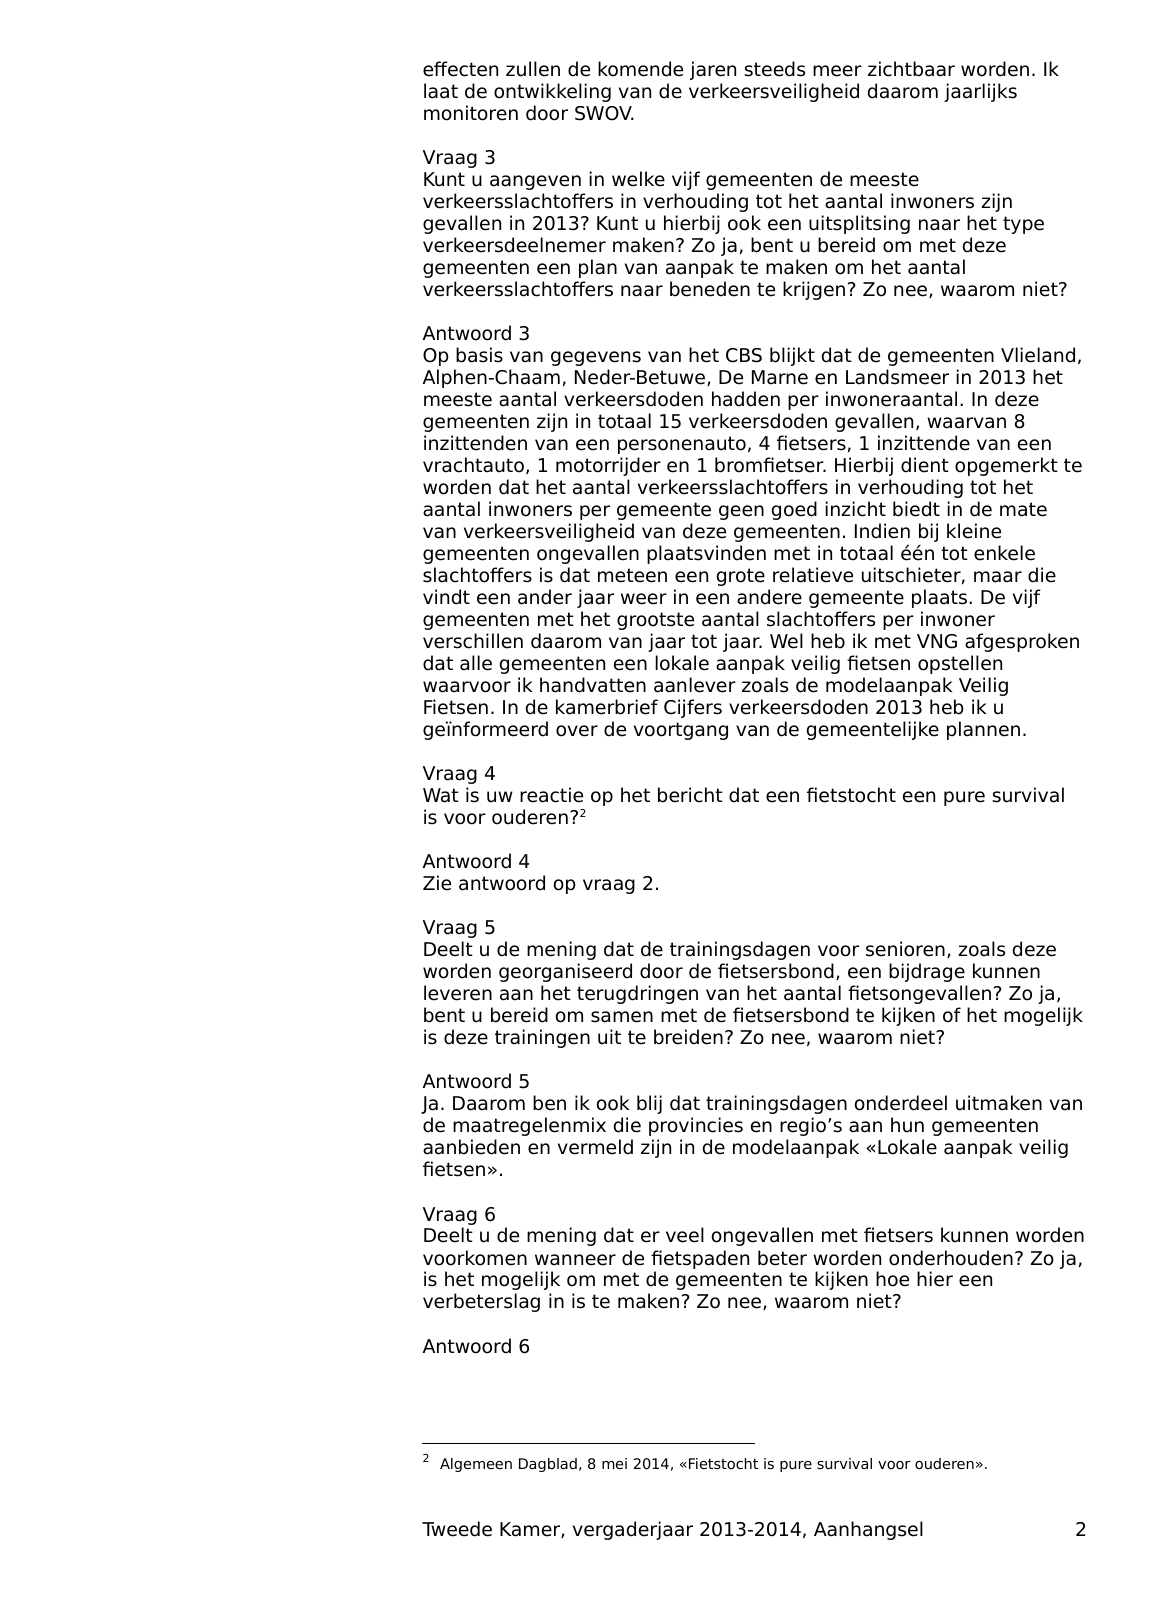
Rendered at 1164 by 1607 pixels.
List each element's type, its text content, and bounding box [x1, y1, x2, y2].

text Deelt u de mening dat de trainingsdagen voor senioren, zoals deze worden georganiseerd door de fietsersbond, een bijdrage kunnen leveren aan het terugdringen van het aantal fietsongevallen? Zo ja, bent u bereid om samen met de fietsersbond te kijken of het mogelijk is deze trainingen uit te breiden? Zo nee, waarom niet? [422, 939, 1087, 1049]
text Kunt u aangeven in welke vijf gemeenten de meeste verkeersslachtoffers in verhouding tot het aantal inwoners zijn gevallen in 2013? Kunt u hierbij ook een uitsplitsing naar het type verkeersdeelnemer maken? Zo ja, bent u bereid om met deze gemeenten een plan van aanpak te maken om het aantal verkeersslachtoffers naar beneden te krijgen? Zo nee, waarom niet? [422, 169, 1087, 301]
text Deelt u de mening dat er veel ongevallen met fietsers kunnen worden voorkomen wanneer de fietspaden beter worden onderhouden? Zo ja, is het mogelijk om met de gemeenten te kijken hoe hier een verbeterslag in is te maken? Zo nee, waarom niet? [422, 1225, 1087, 1313]
text Ja. Daarom ben ik ook blij dat trainingsdagen onderdeel uitmaken van de maatregelenmix die provincies en regio’s aan hun gemeenten aanbieden en vermeld zijn in de modelaanpak «Lokale aanpak veilig fietsen». [422, 1093, 1087, 1181]
text effecten zullen de komende jaren steeds meer zichtbaar worden. Ik laat de ontwikkeling van de verkeersveiligheid daarom jaarlijks monitoren door SWOV. [422, 59, 1087, 125]
text Antwoord 3 [422, 323, 1087, 345]
text Antwoord 4 [422, 851, 1087, 873]
text Antwoord 6 [422, 1336, 1087, 1357]
text Zie antwoord op vraag 2. [422, 873, 1087, 895]
text Vraag 4 [422, 763, 1087, 785]
text Vraag 5 [422, 917, 1087, 939]
text Antwoord 5 [422, 1071, 1087, 1093]
text Vraag 3 [422, 147, 1087, 169]
text Algemeen Dagblad, 8 mei 2014, «Fietstocht is pure survival voor ouderen». [422, 1452, 1087, 1474]
text Wat is uw reactie op het bericht dat een fietstocht een pure survival is voor ouderen? [422, 785, 1087, 829]
text Op basis van gegevens van het CBS blijkt dat de gemeenten Vlieland, Alphen-Chaam, Neder-Betuwe, De Marne en Landsmeer in 2013 het meeste aantal verkeersdoden hadden per inwoneraantal. In deze gemeenten zijn in totaal 15 verkeersdoden gevallen, waarvan 8 inzittenden van een personenauto, 4 fietsers, 1 inzittende van een vrachtauto, 1 motorrijder en 1 bromfietser. Hierbij dient opgemerkt te worden dat het aantal verkeersslachtoffers in verhouding tot het aantal inwoners per gemeente geen goed inzicht biedt in de mate van verkeersveiligheid van deze gemeenten. Indien bij kleine gemeenten ongevallen plaatsvinden met in totaal één tot enkele slachtoffers is dat meteen een grote relatieve uitschieter, maar die vindt een ander jaar weer in een andere gemeente plaats. De vijf gemeenten met het grootste aantal slachtoffers per inwoner verschillen daarom van jaar tot jaar. Wel heb ik met VNG afgesproken dat alle gemeenten een lokale aanpak veilig fietsen opstellen waarvoor ik handvatten aanlever zoals de modelaanpak Veilig Fietsen. In de kamerbrief Cijfers verkeersdoden 2013 heb ik u geïnformeerd over de voortgang van de gemeentelijke plannen. [422, 345, 1087, 741]
text Vraag 6 [422, 1203, 1087, 1225]
